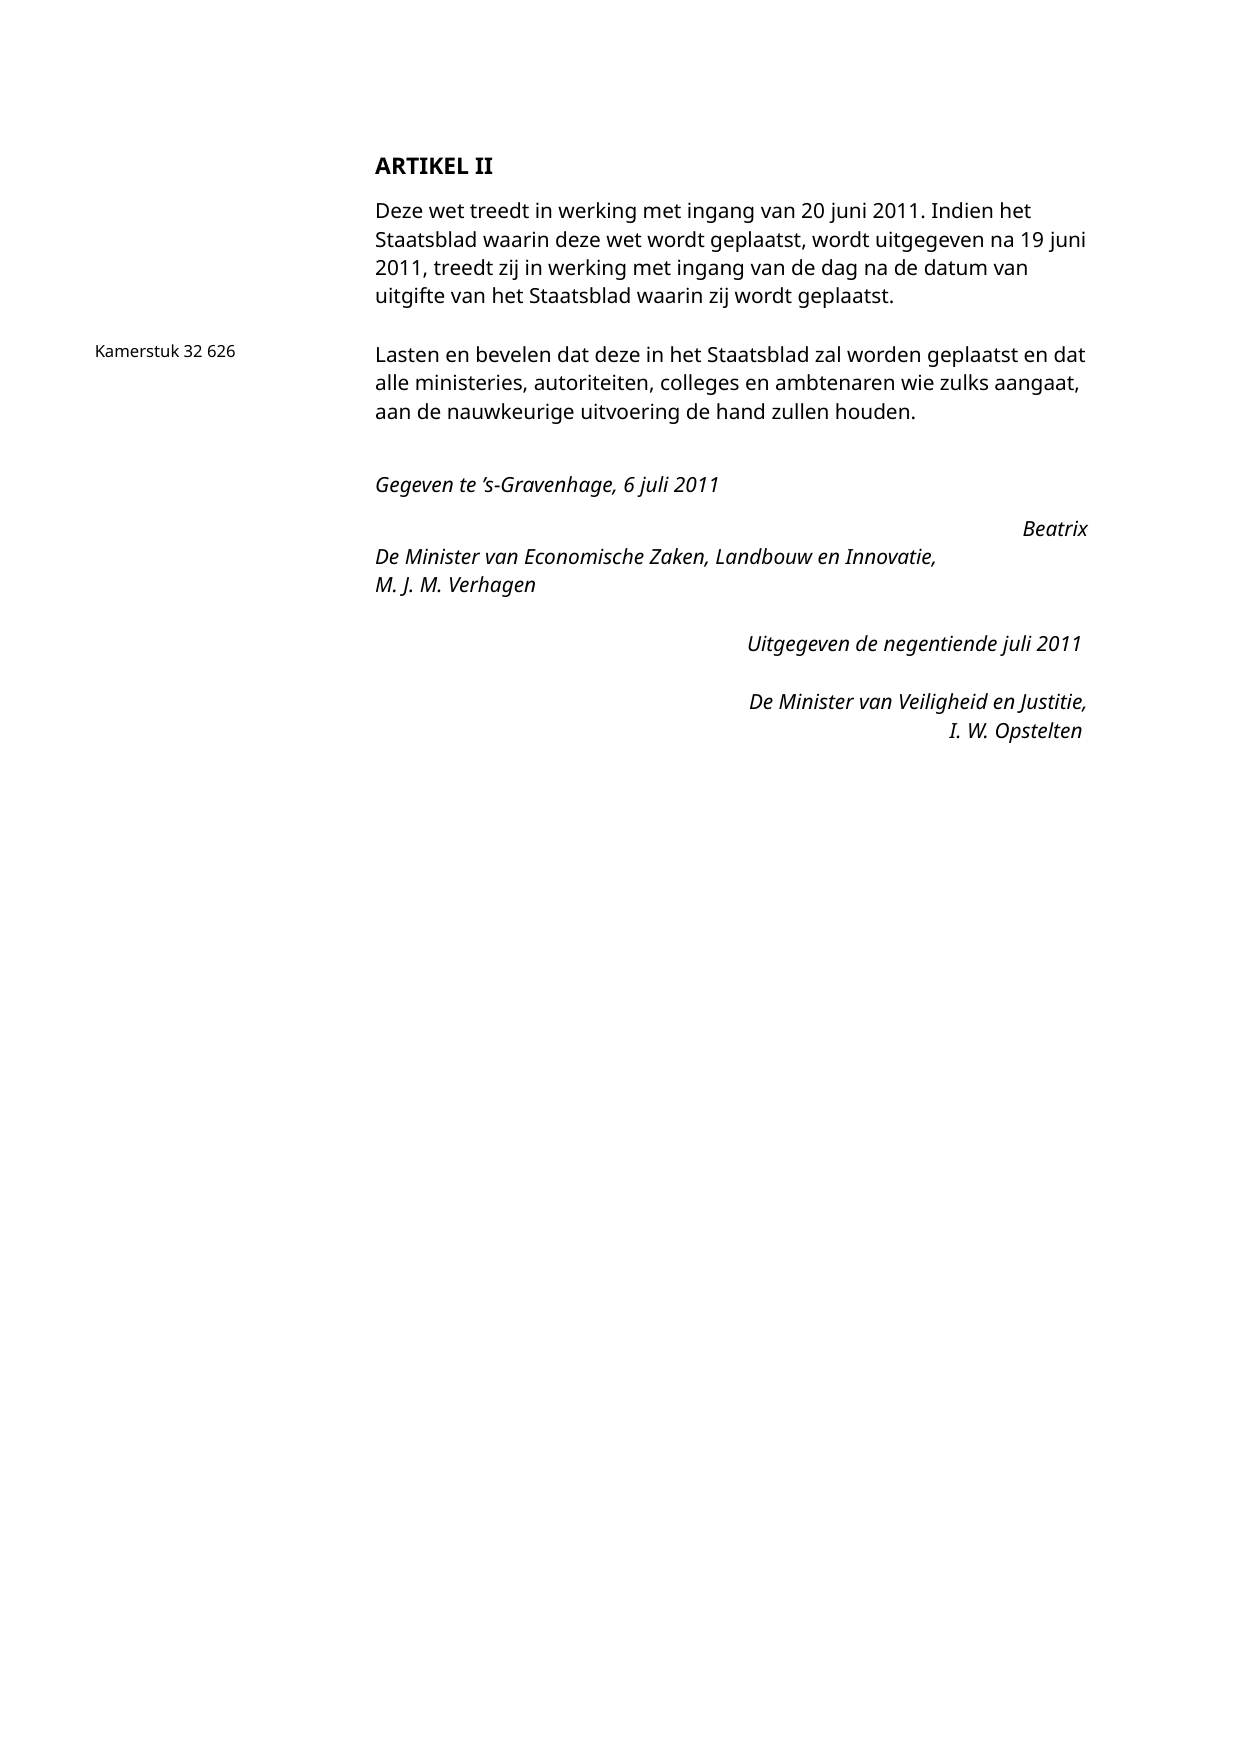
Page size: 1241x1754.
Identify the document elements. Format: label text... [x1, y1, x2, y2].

text M. J. M. Verhagen [375, 571, 1090, 599]
text Kamerstuk 32 626 [94, 340, 328, 363]
text Deze wet treedt in werking met ingang van 20 juni 2011. Indien het Staatsblad waarin deze wet wordt geplaatst, wordt uitgegeven na 19 juni 2011, treedt zij in werking met ingang van de dag na de datum van uitgifte van het Staatsblad waarin zij wordt geplaatst. [375, 196, 1090, 310]
text De Minister van Economische Zaken, Landbouw en Innovatie, [375, 542, 1090, 571]
text Lasten en bevelen dat deze in het Staatsblad zal worden geplaatst en dat alle ministeries, autoriteiten, colleges en ambtenaren wie zulks aangaat, aan de nauwkeurige uitvoering de hand zullen houden. [375, 340, 1090, 425]
subtitle ARTIKEL II [375, 150, 1090, 181]
text Gegeven te ’s-Gravenhage, 6 juli 2011 [375, 470, 1090, 499]
text Beatrix [375, 514, 1090, 542]
text I. W. Opstelten [375, 716, 1090, 744]
text Uitgegeven de negentiende juli 2011 [375, 629, 1090, 657]
text De Minister van Veiligheid en Justitie, [375, 687, 1090, 716]
